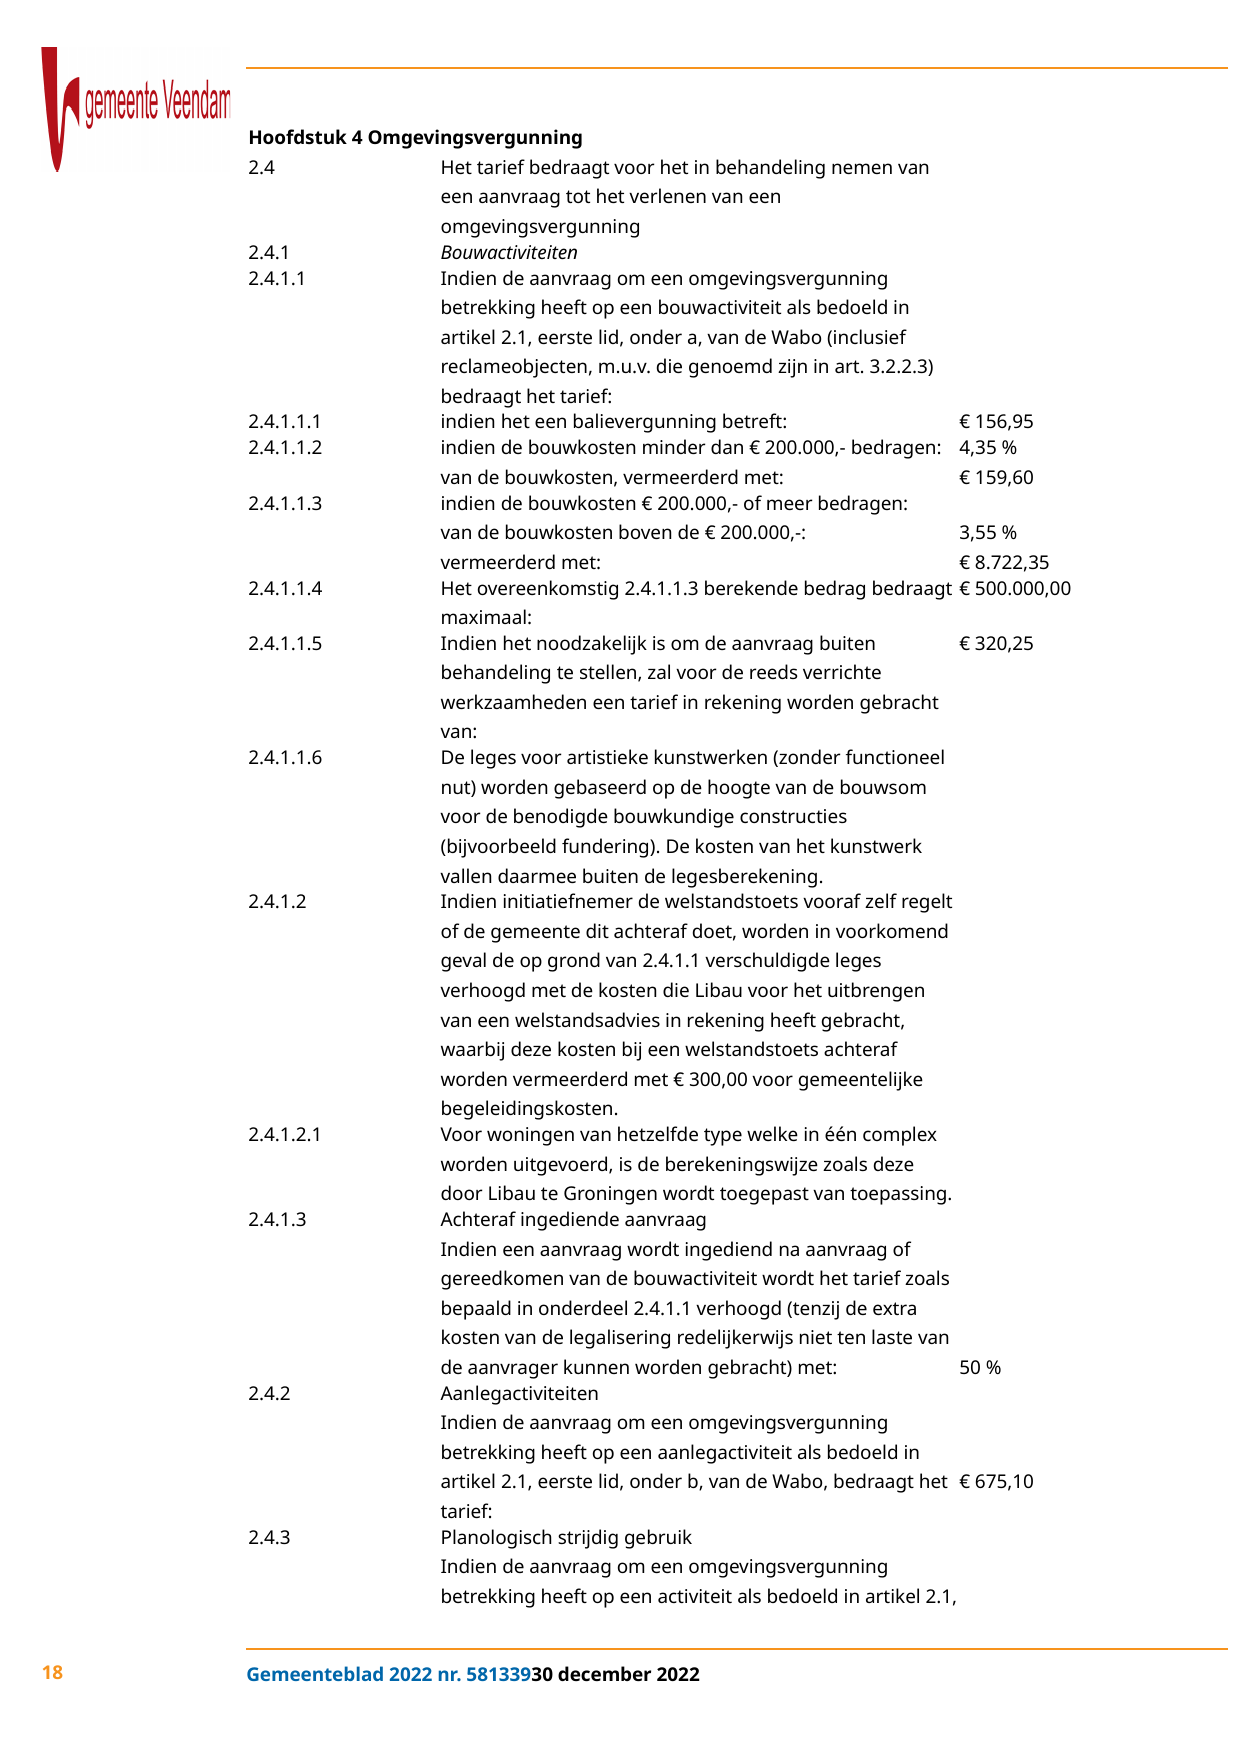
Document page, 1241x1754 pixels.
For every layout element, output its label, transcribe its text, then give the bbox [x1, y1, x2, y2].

table_cell 2.4.1.2.1 [248, 1121, 440, 1206]
table_cell 2.4.1.1 [248, 265, 440, 409]
table_cell indien de bouwkosten minder dan € 200.000,- bedragen: van de bouwkosten, vermeerderd met: [440, 435, 959, 490]
table_cell 2.4.1.2 [248, 889, 440, 1121]
table_cell Planologisch strijdig gebruik Indien de aanvraag om een omgevingsvergunning betrekking heeft op een activiteit als bedoeld in artikel 2.1, [440, 1524, 959, 1609]
table_cell € 320,25 [959, 630, 1152, 744]
table_cell Het overeenkomstig 2.4.1.1.3 berekende bedrag bedraagt maximaal: [440, 575, 959, 630]
table_cell 50 % [959, 1206, 1152, 1380]
table_cell [959, 889, 1152, 1121]
table_cell 2.4.1.1.3 [248, 490, 440, 575]
table_cell Indien initiatiefnemer de welstandstoets vooraf zelf regelt of de gemeente dit achteraf doet, worden in voorkomend geval de op grond van 2.4.1.1 verschuldigde leges verhoogd met de kosten die Libau voor het uitbrengen van een welstandsadvies in rekening heeft gebracht, waarbij deze kosten bij een welstandstoets achteraf worden vermeerderd met € 300,00 voor gemeentelijke begeleidingskosten. [440, 889, 959, 1121]
table_cell Aanlegactiviteiten Indien de aanvraag om een omgevingsvergunning betrekking heeft op een aanlegactiviteit als bedoeld in artikel 2.1, eerste lid, onder b, van de Wabo, bedraagt het tarief: [440, 1380, 959, 1524]
table_cell 2.4.1.1.6 [248, 745, 440, 888]
table_header Het tarief bedraagt voor het in behandeling nemen van een aanvraag tot het verlenen van een omgevingsvergunning [440, 154, 959, 239]
picture [41, 47, 231, 172]
table_cell Indien het noodzakelijk is om de aanvraag buiten behandeling te stellen, zal voor de reeds verrichte werkzaamheden een tarief in rekening worden gebracht van: [440, 630, 959, 744]
table_cell 2.4.1.1.2 [248, 435, 440, 490]
table_cell 2.4.1.1.1 [248, 409, 440, 434]
text Hoofdstuk 4 Omgevingsvergunning [248, 124, 1152, 150]
table_cell 2.4.1.3 [248, 1206, 440, 1380]
table_cell 4,35 % € 159,60 [959, 435, 1152, 490]
table_cell 2.4.1.1.4 [248, 575, 440, 630]
table_cell [959, 239, 1152, 265]
table_cell 2.4.1 [248, 239, 440, 265]
table_cell [959, 745, 1152, 888]
table_cell 2.4.1.1.5 [248, 630, 440, 744]
table_cell Voor woningen van hetzelfde type welke in één complex worden uitgevoerd, is de berekeningswijze zoals deze door Libau te Groningen wordt toegepast van toepassing. [440, 1121, 959, 1206]
table_cell Bouwactiviteiten [440, 239, 959, 265]
table_cell € 156,95 [959, 409, 1152, 434]
table_cell 2.4.3 [248, 1524, 440, 1609]
table_cell De leges voor artistieke kunstwerken (zonder functioneel nut) worden gebaseerd op de hoogte van de bouwsom voor de benodigde bouwkundige constructies (bijvoorbeeld fundering). De kosten van het kunstwerk vallen daarmee buiten de legesberekening. [440, 745, 959, 888]
table_cell [959, 265, 1152, 409]
table_cell € 500.000,00 [959, 575, 1152, 630]
table_header 2.4 [248, 154, 440, 239]
table_cell indien de bouwkosten € 200.000,- of meer bedragen: van de bouwkosten boven de € 200.000,-: vermeerderd met: [440, 490, 959, 575]
table_cell [959, 1121, 1152, 1206]
table_cell € 675,10 [959, 1380, 1152, 1524]
table_cell 3,55 % € 8.722,35 [959, 490, 1152, 575]
table_cell indien het een balievergunning betreft: [440, 409, 959, 434]
table_cell [959, 1524, 1152, 1609]
table_cell Achteraf ingediende aanvraag Indien een aanvraag wordt ingediend na aanvraag of gereedkomen van de bouwactiviteit wordt het tarief zoals bepaald in onderdeel 2.4.1.1 verhoogd (tenzij de extra kosten van de legalisering redelijkerwijs niet ten laste van de aanvrager kunnen worden gebracht) met: [440, 1206, 959, 1380]
table_header [959, 154, 1152, 239]
table_cell Indien de aanvraag om een omgevingsvergunning betrekking heeft op een bouwactiviteit als bedoeld in artikel 2.1, eerste lid, onder a, van de Wabo (inclusief reclameobjecten, m.u.v. die genoemd zijn in art. 3.2.2.3) bedraagt het tarief: [440, 265, 959, 409]
table_cell 2.4.2 [248, 1380, 440, 1524]
